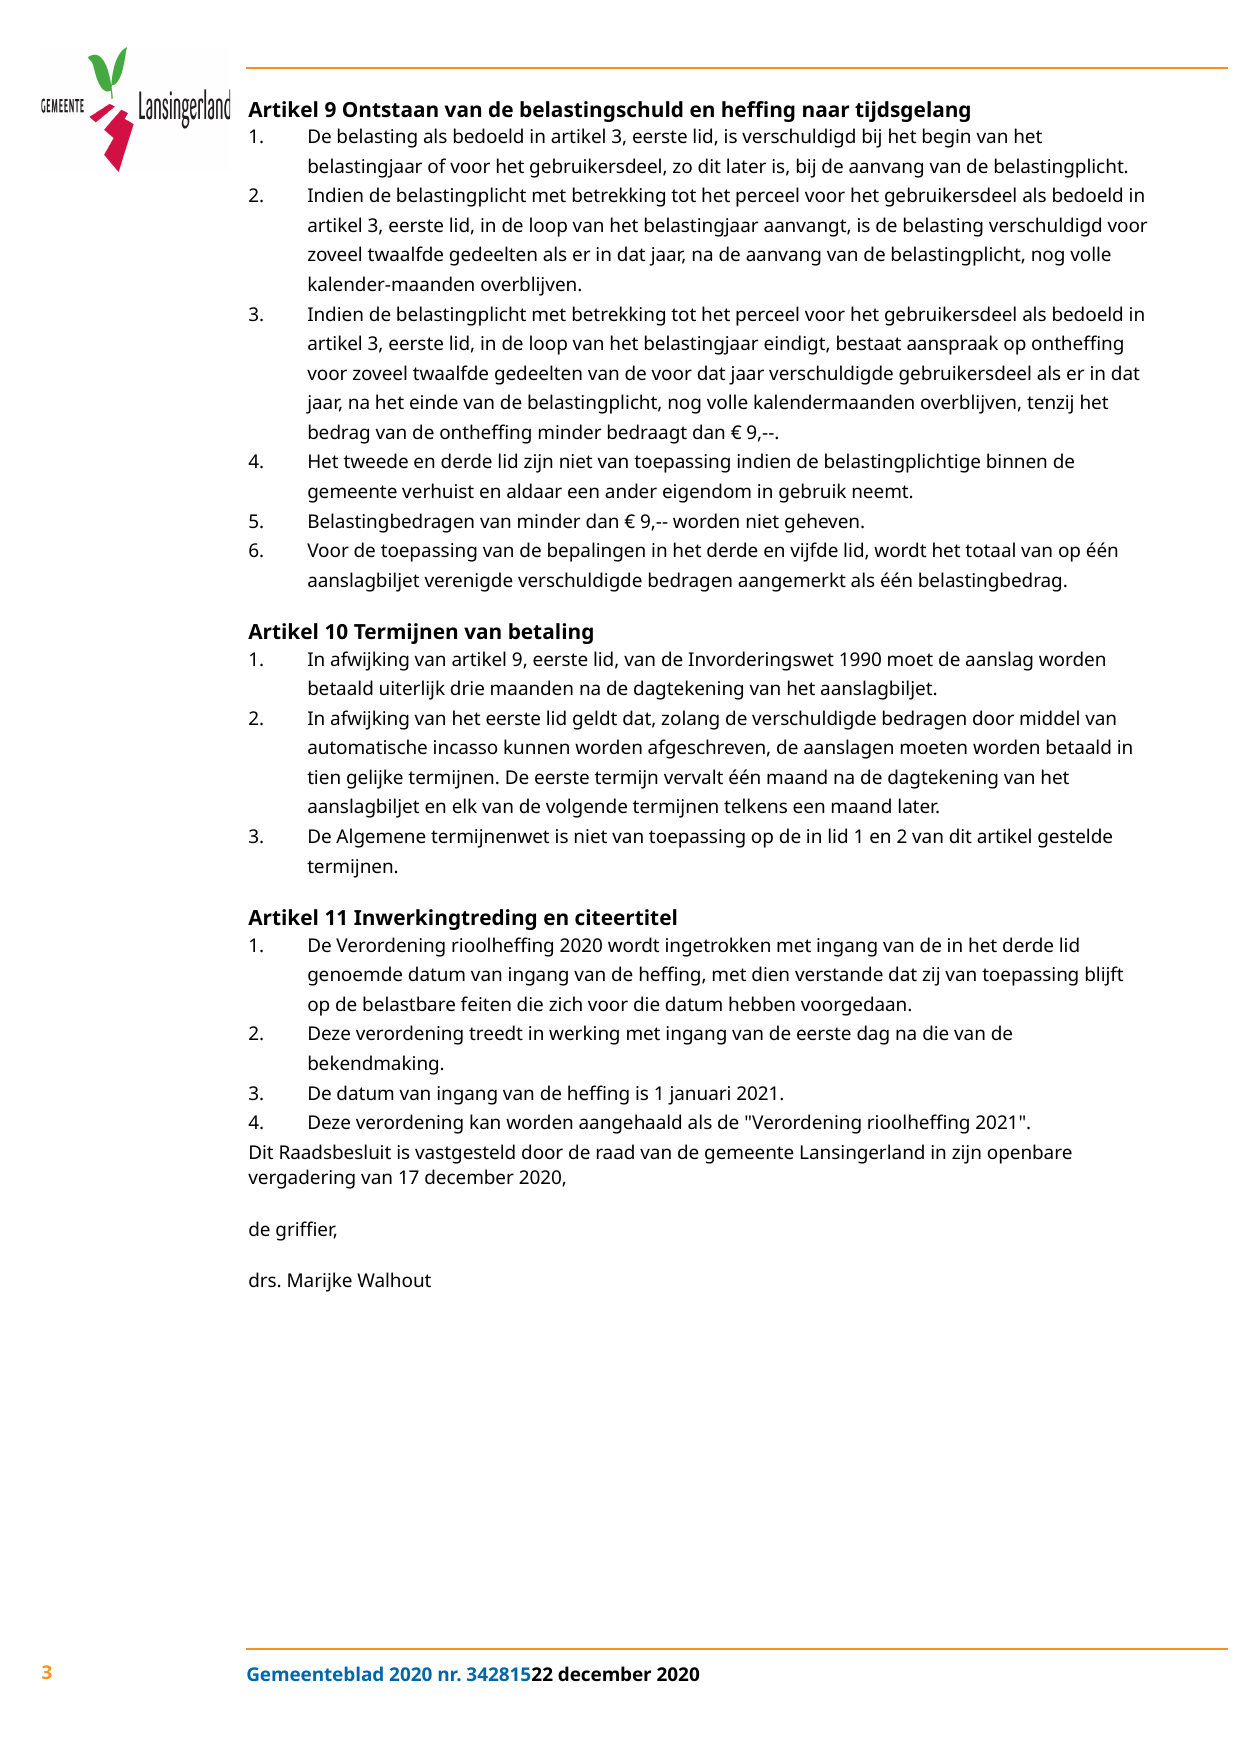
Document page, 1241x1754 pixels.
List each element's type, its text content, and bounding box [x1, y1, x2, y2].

list Indien de belastingplicht met betrekking tot het perceel voor het gebruikersdeel als bedoeld in artikel 3, eerste lid, in de loop van het belastingjaar aanvangt, is de belasting verschuldigd voor zoveel twaalfde gedeelten als er in dat jaar, na de aanvang van de belastingplicht, nog volle kalender-maanden overblijven. [248, 182, 1152, 297]
list Deze verordening kan worden aangehaald als de "Verordening rioolheffing 2021". [248, 1109, 1152, 1135]
list Het tweede en derde lid zijn niet van toepassing indien de belastingplichtige binnen de gemeente verhuist en aldaar een ander eigendom in gebruik neemt. [248, 449, 1152, 504]
picture [41, 47, 231, 172]
list Deze verordening treedt in werking met ingang van de eerste dag na die van de bekendmaking. [248, 1021, 1152, 1076]
text Dit Raadsbesluit is vastgesteld door de raad van de gemeente Lansingerland in zijn openbare vergadering van 17 december 2020, [248, 1139, 1152, 1190]
text Artikel 11 Inwerkingtreding en citeertitel [248, 903, 1152, 932]
list In afwijking van artikel 9, eerste lid, van de Invorderingswet 1990 moet de aanslag worden betaald uiterlijk drie maanden na de dagtekening van het aanslagbiljet. [248, 646, 1152, 701]
list De Verordening rioolheffing 2020 wordt ingetrokken met ingang van de in het derde lid genoemde datum van ingang van de heffing, met dien verstande dat zij van toepassing blijft op de belastbare feiten die zich voor die datum hebben voorgedaan. [248, 932, 1152, 1017]
list De belasting als bedoeld in artikel 3, eerste lid, is verschuldigd bij het begin van het belastingjaar of voor het gebruikersdeel, zo dit later is, bij de aanvang van de belastingplicht. [248, 123, 1152, 178]
text de griffier, [248, 1216, 1152, 1242]
list In afwijking van het eerste lid geldt dat, zolang de verschuldigde bedragen door middel van automatische incasso kunnen worden afgeschreven, de aanslagen moeten worden betaald in tien gelijke termijnen. De eerste termijn vervalt één maand na de dagtekening van het aanslagbiljet en elk van de volgende termijnen telkens een maand later. [248, 705, 1152, 819]
list De datum van ingang van de heffing is 1 januari 2021. [248, 1080, 1152, 1105]
text drs. Marijke Walhout [248, 1267, 1152, 1293]
list De Algemene termijnenwet is niet van toepassing op de in lid 1 en 2 van dit artikel gestelde termijnen. [248, 823, 1152, 879]
text Artikel 9 Ontstaan van de belastingschuld en heffing naar tijdsgelang [248, 95, 1152, 123]
list Indien de belastingplicht met betrekking tot het perceel voor het gebruikersdeel als bedoeld in artikel 3, eerste lid, in de loop van het belastingjaar eindigt, bestaat aanspraak op ontheffing voor zoveel twaalfde gedeelten van de voor dat jaar verschuldigde gebruikersdeel als er in dat jaar, na het einde van de belastingplicht, nog volle kalendermaanden overblijven, tenzij het bedrag van de ontheffing minder bedraagt dan € 9,--. [248, 301, 1152, 445]
list Belastingbedragen van minder dan € 9,-- worden niet geheven. [248, 508, 1152, 533]
list Voor de toepassing van de bepalingen in het derde en vijfde lid, wordt het totaal van op één aanslagbiljet verenigde verschuldigde bedragen aangemerkt als één belastingbedrag. [248, 537, 1152, 593]
text Artikel 10 Termijnen van betaling [248, 617, 1152, 646]
